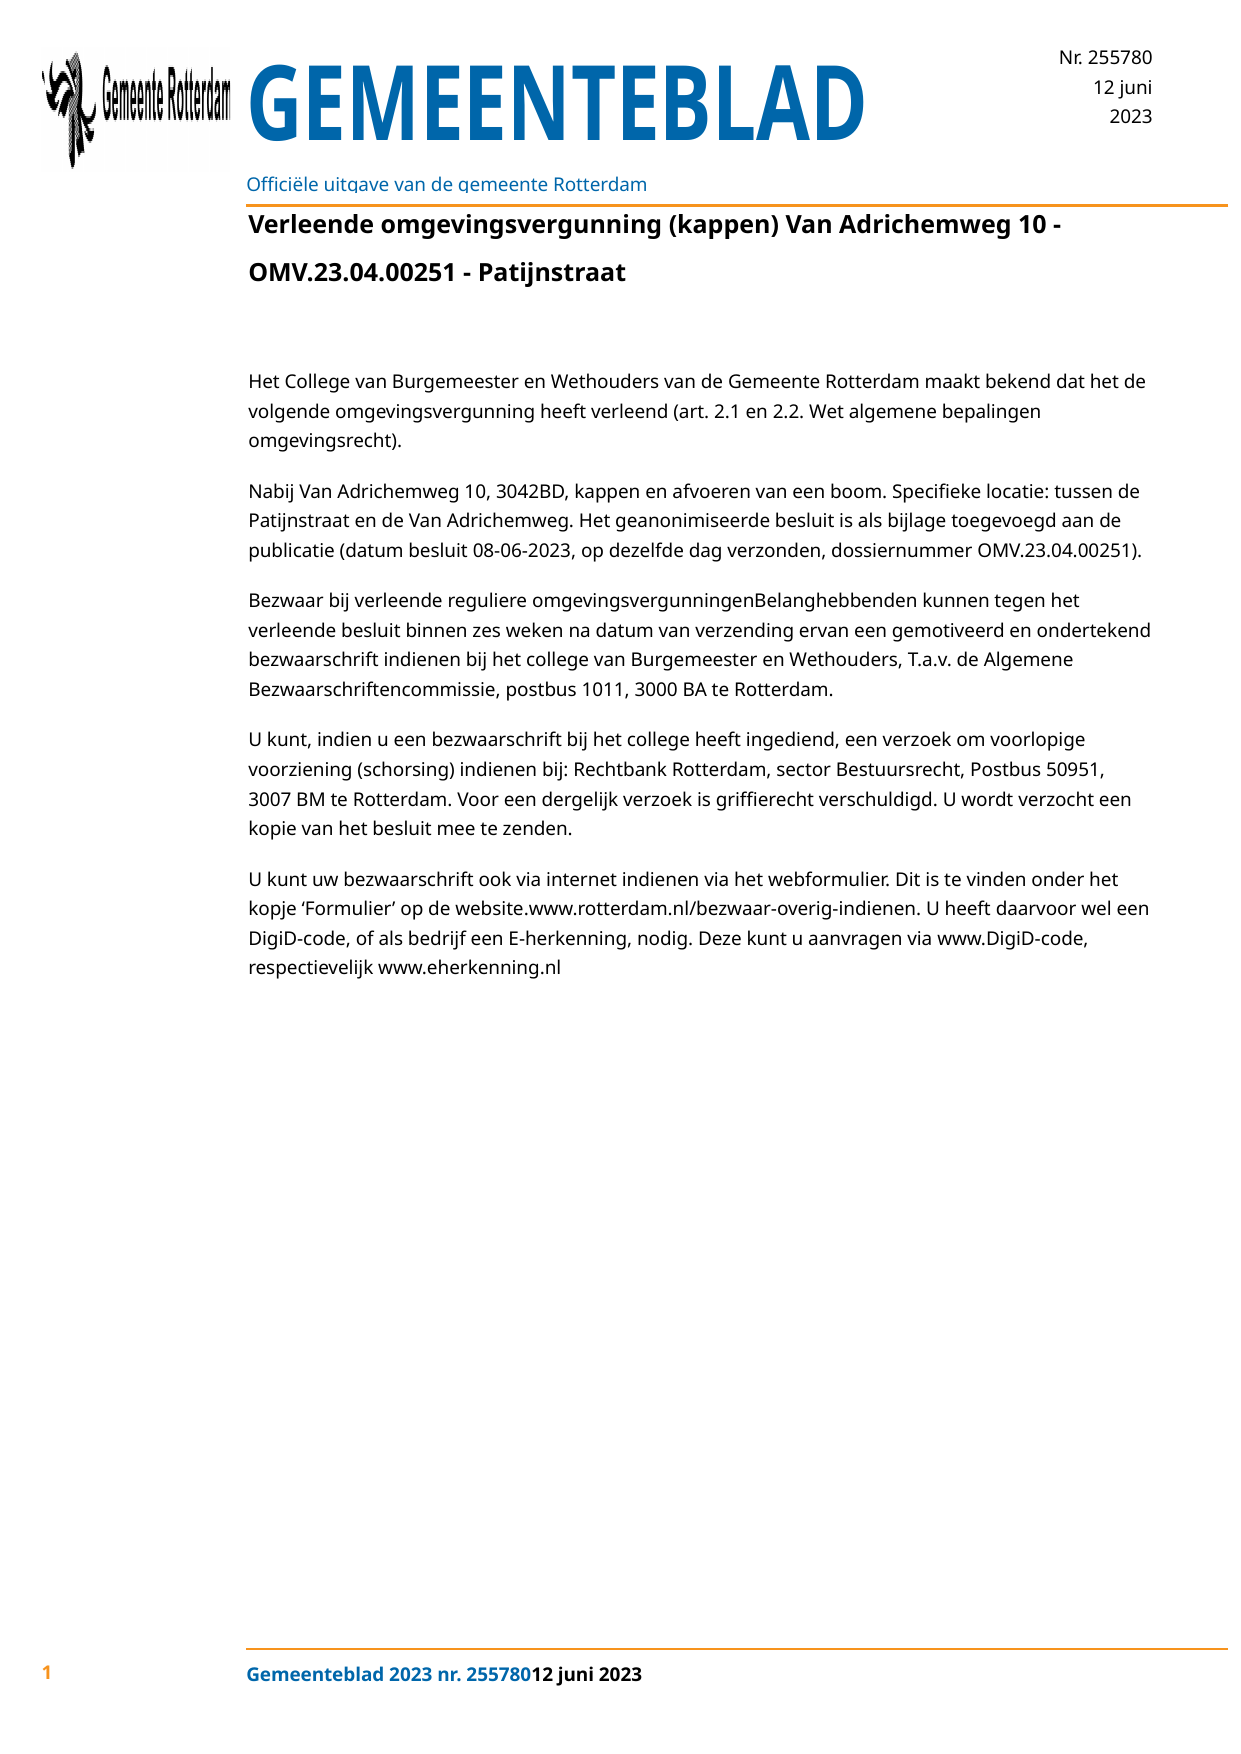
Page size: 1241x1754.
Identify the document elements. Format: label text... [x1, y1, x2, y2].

text Verleende omgevingsvergunning (kappen) Van Adrichemweg 10 - OMV.23.04.00251 - Patijnstraat [248, 207, 1152, 288]
text U kunt uw bezwaarschrift ook via internet indienen via het webformulier. Dit is te vinden onder het kopje ‘Formulier’ op de website.www.rotterdam.nl/bezwaar-overig-indienen. U heeft daarvoor wel een DigiD-code, of als bedrijf een E-herkenning, nodig. Deze kunt u aanvragen via www.DigiD-code, respectievelijk www.eherkenning.nl [248, 866, 1152, 980]
text Bezwaar bij verleende reguliere omgevingsvergunningenBelanghebbenden kunnen tegen het verleende besluit binnen zes weken na datum van verzending ervan een gemotiveerd en ondertekend bezwaarschrift indienen bij het college van Burgemeester en Wethouders, T.a.v. de Algemene Bezwaarschriftencommissie, postbus 1011, 3000 BA te Rotterdam. [248, 587, 1152, 702]
text U kunt, indien u een bezwaarschrift bij het college heeft ingediend, een verzoek om voorlopige voorziening (schorsing) indienen bij: Rechtbank Rotterdam, sector Bestuursrecht, Postbus 50951, 3007 BM te Rotterdam. Voor een dergelijk verzoek is griffierecht verschuldigd. U wordt verzocht een kopie van het besluit mee te zenden. [248, 727, 1152, 841]
picture [41, 47, 231, 172]
text Het College van Burgemeester en Wethouders van de Gemeente Rotterdam maakt bekend dat het de volgende omgevingsvergunning heeft verleend (art. 2.1 en 2.2. Wet algemene bepalingen omgevingsrecht). [248, 368, 1152, 453]
text Nabij Van Adrichemweg 10, 3042BD, kappen en afvoeren van een boom. Specifieke locatie: tussen de Patijnstraat en de Van Adrichemweg. Het geanonimiseerde besluit is als bijlage toegevoegd aan de publicatie (datum besluit 08-06-2023, op dezelfde dag verzonden, dossiernummer OMV.23.04.00251). [248, 478, 1152, 563]
